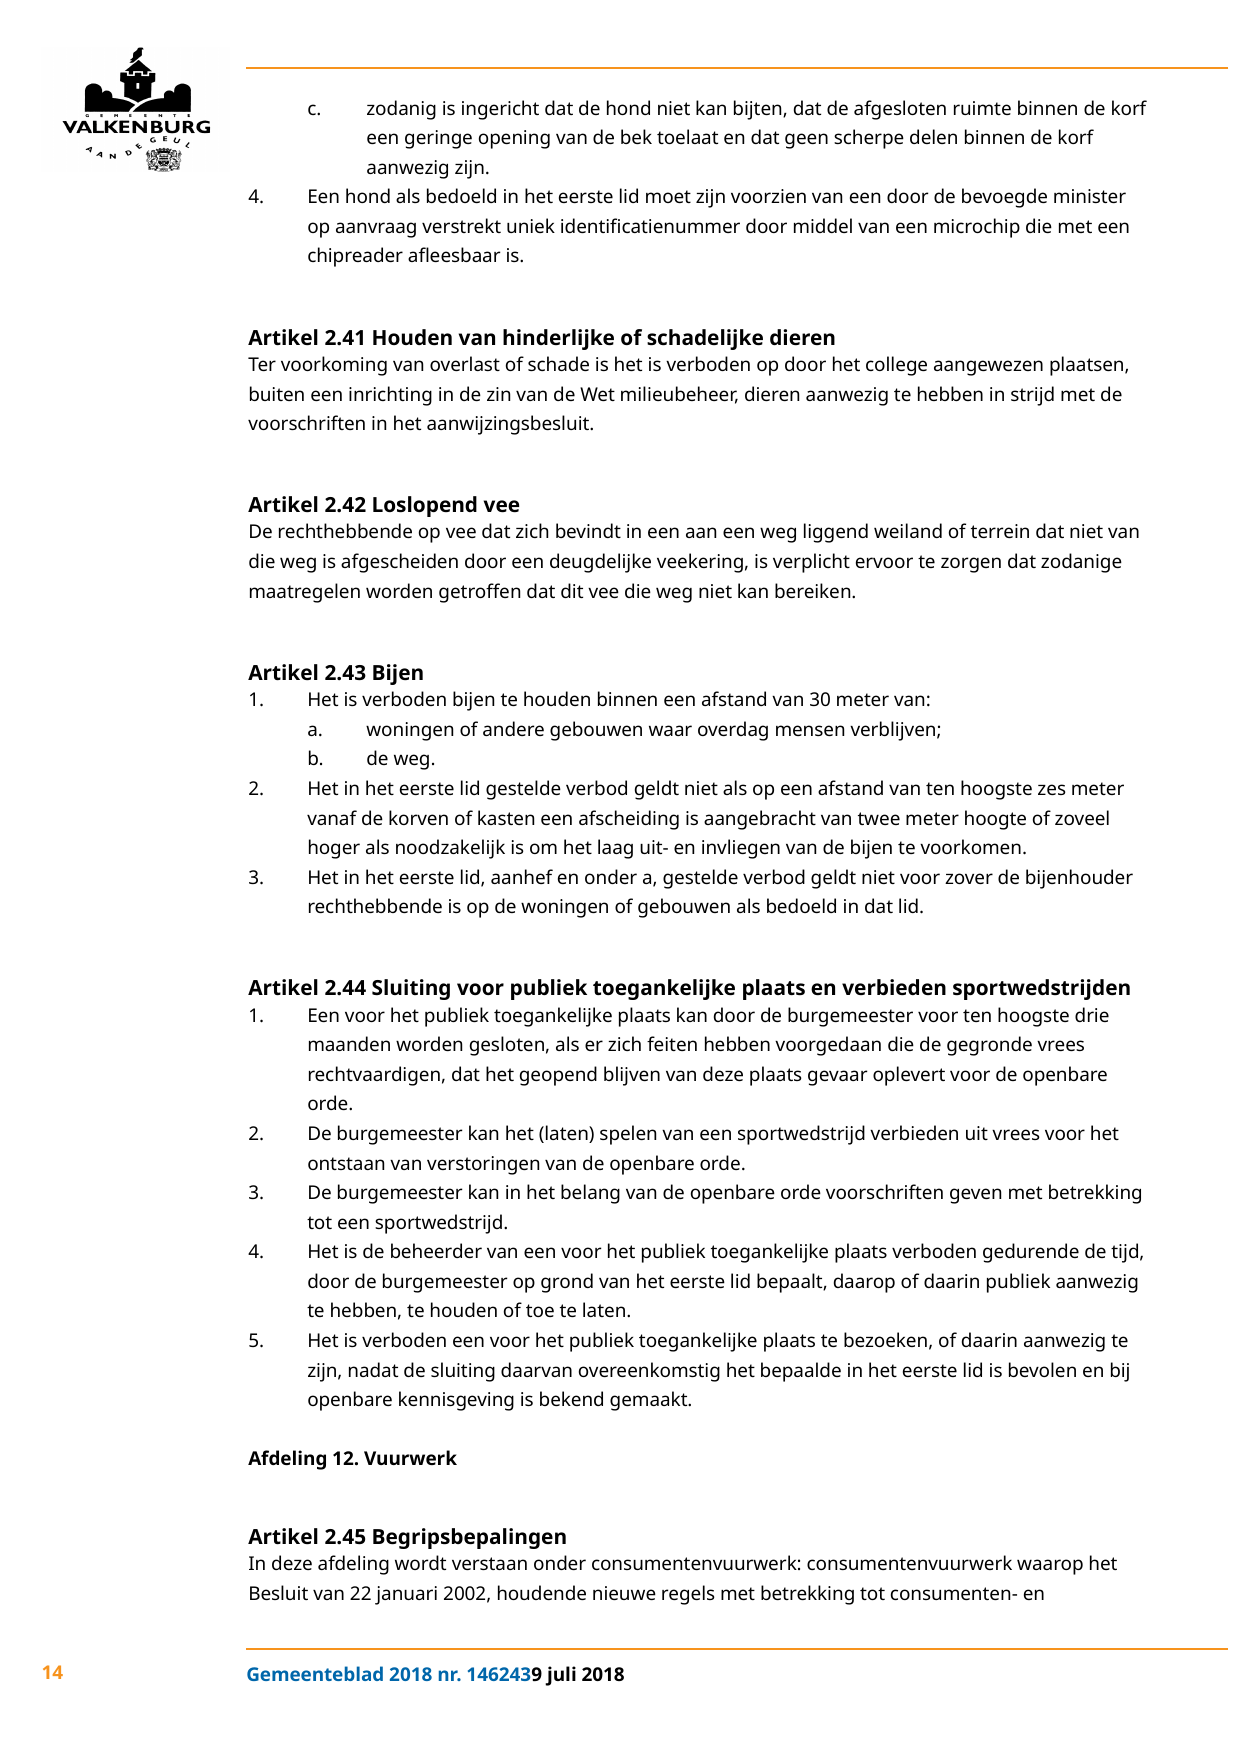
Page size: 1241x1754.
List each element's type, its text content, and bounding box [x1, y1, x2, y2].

list Het is de beheerder van een voor het publiek toegankelijke plaats verboden gedurende de tijd, door de burgemeester op grond van het eerste lid bepaalt, daarop of daarin publiek aanwezig te hebben, te houden of toe te laten. [248, 1238, 1152, 1323]
text Artikel 2.41 Houden van hinderlijke of schadelijke dieren [248, 323, 1152, 351]
text Ter voorkoming van overlast of schade is het is verboden op door het college aangewezen plaatsen, buiten een inrichting in de zin van de Wet milieubeheer, dieren aanwezig te hebben in strijd met de voorschriften in het aanwijzingsbesluit. [248, 351, 1152, 436]
list Het is verboden bijen te houden binnen een afstand van 30 meter van: [248, 686, 1152, 712]
list zodanig is ingericht dat de hond niet kan bijten, dat de afgesloten ruimte binnen de korf een geringe opening van de bek toelaat en dat geen scherpe delen binnen de korf aanwezig zijn. [307, 95, 1152, 180]
list De burgemeester kan het (laten) spelen van een sportwedstrijd verbieden uit vrees voor het ontstaan van verstoringen van de openbare orde. [248, 1120, 1152, 1176]
list Het in het eerste lid, aanhef en onder a, gestelde verbod geldt niet voor zover de bijenhouder rechthebbende is op de woningen of gebouwen als bedoeld in dat lid. [248, 864, 1152, 919]
text Artikel 2.44 Sluiting voor publiek toegankelijke plaats en verbieden sportwedstrijden [248, 973, 1152, 1002]
text Artikel 2.45 Begripsbepalingen [248, 1522, 1152, 1550]
list De burgemeester kan in het belang van de openbare orde voorschriften geven met betrekking tot een sportwedstrijd. [248, 1179, 1152, 1235]
list de weg. [307, 746, 1152, 771]
text Afdeling 12. Vuurwerk [248, 1446, 1152, 1471]
list Het in het eerste lid gestelde verbod geldt niet als op een afstand van ten hoogste zes meter vanaf de korven of kasten een afscheiding is aangebracht van twee meter hoogte of zoveel hoger als noodzakelijk is om het laag uit- en invliegen van de bijen te voorkomen. [248, 775, 1152, 860]
picture [41, 47, 231, 172]
text De rechthebbende op vee dat zich bevindt in een aan een weg liggend weiland of terrein dat niet van die weg is afgescheiden door een deugdelijke veekering, is verplicht ervoor te zorgen dat zodanige maatregelen worden getroffen dat dit vee die weg niet kan bereiken. [248, 519, 1152, 604]
list Een hond als bedoeld in het eerste lid moet zijn voorzien van een door de bevoegde minister op aanvraag verstrekt uniek identificatienummer door middel van een microchip die met een chipreader afleesbaar is. [248, 183, 1152, 268]
list Het is verboden een voor het publiek toegankelijke plaats te bezoeken, of daarin aanwezig te zijn, nadat de sluiting daarvan overeenkomstig het bepaalde in het eerste lid is bevolen en bij openbare kennisgeving is bekend gemaakt. [248, 1327, 1152, 1412]
list Een voor het publiek toegankelijke plaats kan door de burgemeester voor ten hoogste drie maanden worden gesloten, als er zich feiten hebben voorgedaan die de gegronde vrees rechtvaardigen, dat het geopend blijven van deze plaats gevaar oplevert voor de openbare orde. [248, 1002, 1152, 1116]
text Artikel 2.43 Bijen [248, 658, 1152, 686]
list woningen of andere gebouwen waar overdag mensen verblijven; [307, 716, 1152, 742]
text Artikel 2.42 Loslopend vee [248, 490, 1152, 519]
text In deze afdeling wordt verstaan onder consumentenvuurwerk: consumentenvuurwerk waarop het Besluit van 22 januari 2002, houdende nieuwe regels met betrekking tot consumenten- en [248, 1550, 1152, 1606]
